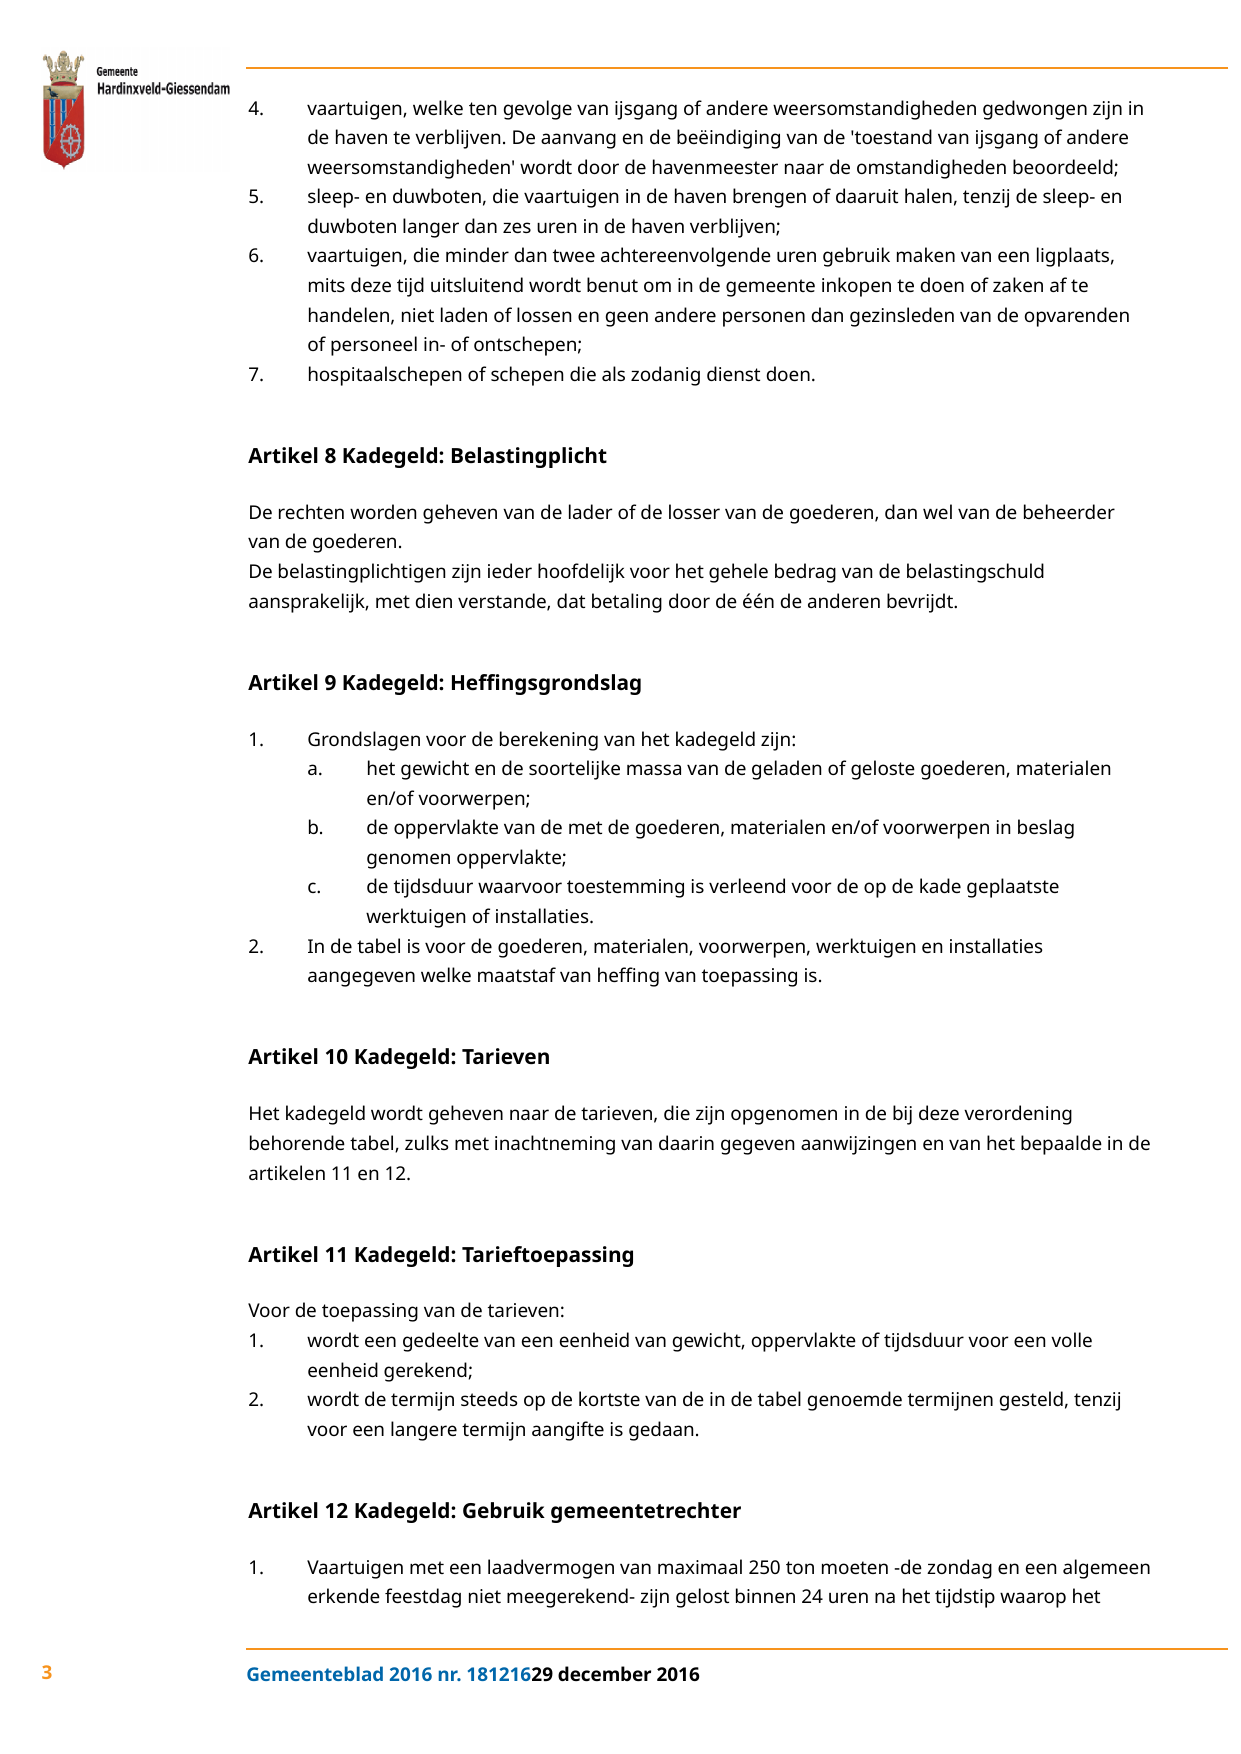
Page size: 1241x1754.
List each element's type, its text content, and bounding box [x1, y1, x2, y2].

list vaartuigen, welke ten gevolge van ijsgang of andere weersomstandigheden gedwongen zijn in de haven te verblijven. De aanvang en de beëindiging van de 'toestand van ijsgang of andere weersomstandigheden' wordt door de havenmeester naar de omstandigheden beoordeeld; [248, 95, 1152, 180]
list wordt een gedeelte van een eenheid van gewicht, oppervlakte of tijdsduur voor een volle eenheid gerekend; [248, 1327, 1152, 1383]
text De rechten worden geheven van de lader of de losser van de goederen, dan wel van de beheerder van de goederen. [248, 499, 1152, 554]
list het gewicht en de soortelijke massa van de geladen of geloste goederen, materialen en/of voorwerpen; [307, 755, 1152, 811]
text Het kadegeld wordt geheven naar de tarieven, die zijn opgenomen in de bij deze verordening behorende tabel, zulks met inachtneming van daarin gegeven aanwijzingen en van het bepaalde in de artikelen 11 en 12. [248, 1101, 1152, 1185]
list hospitaalschepen of schepen die als zodanig dienst doen. [248, 361, 1152, 387]
list sleep- en duwboten, die vaartuigen in de haven brengen of daaruit halen, tenzij de sleep- en duwboten langer dan zes uren in de haven verblijven; [248, 183, 1152, 239]
list de oppervlakte van de met de goederen, materialen en/of voorwerpen in beslag genomen oppervlakte; [307, 814, 1152, 870]
list vaartuigen, die minder dan twee achtereenvolgende uren gebruik maken van een ligplaats, mits deze tijd uitsluitend wordt benut om in de gemeente inkopen te doen of zaken af te handelen, niet laden of lossen en geen andere personen dan gezinsleden van de opvarenden of personeel in- of ontschepen; [248, 243, 1152, 357]
list wordt de termijn steeds op de kortste van de in de tabel genoemde termijnen gesteld, tenzij voor een langere termijn aangifte is gedaan. [248, 1386, 1152, 1442]
list Vaartuigen met een laadvermogen van maximaal 250 ton moeten -de zondag en een algemeen erkende feestdag niet meegerekend- zijn gelost binnen 24 uren na het tijdstip waarop het [248, 1554, 1152, 1609]
text Voor de toepassing van de tarieven: [248, 1298, 1152, 1323]
text Artikel 8 Kadegeld: Belastingplicht [248, 441, 1152, 469]
text Artikel 12 Kadegeld: Gebruik gemeentetrechter [248, 1496, 1152, 1524]
list Grondslagen voor de berekening van het kadegeld zijn: [248, 726, 1152, 752]
list de tijdsduur waarvoor toestemming is verleend voor de op de kade geplaatste werktuigen of installaties. [307, 874, 1152, 929]
text Artikel 10 Kadegeld: Tarieven [248, 1042, 1152, 1071]
text Artikel 9 Kadegeld: Heffingsgrondslag [248, 668, 1152, 696]
text Artikel 11 Kadegeld: Tarieftoepassing [248, 1240, 1152, 1268]
text De belastingplichtigen zijn ieder hoofdelijk voor het gehele bedrag van de belastingschuld aansprakelijk, met dien verstande, dat betaling door de één de anderen bevrijdt. [248, 558, 1152, 613]
list In de tabel is voor de goederen, materialen, voorwerpen, werktuigen en installaties aangegeven welke maatstaf van heffing van toepassing is. [248, 933, 1152, 988]
picture [41, 47, 231, 172]
